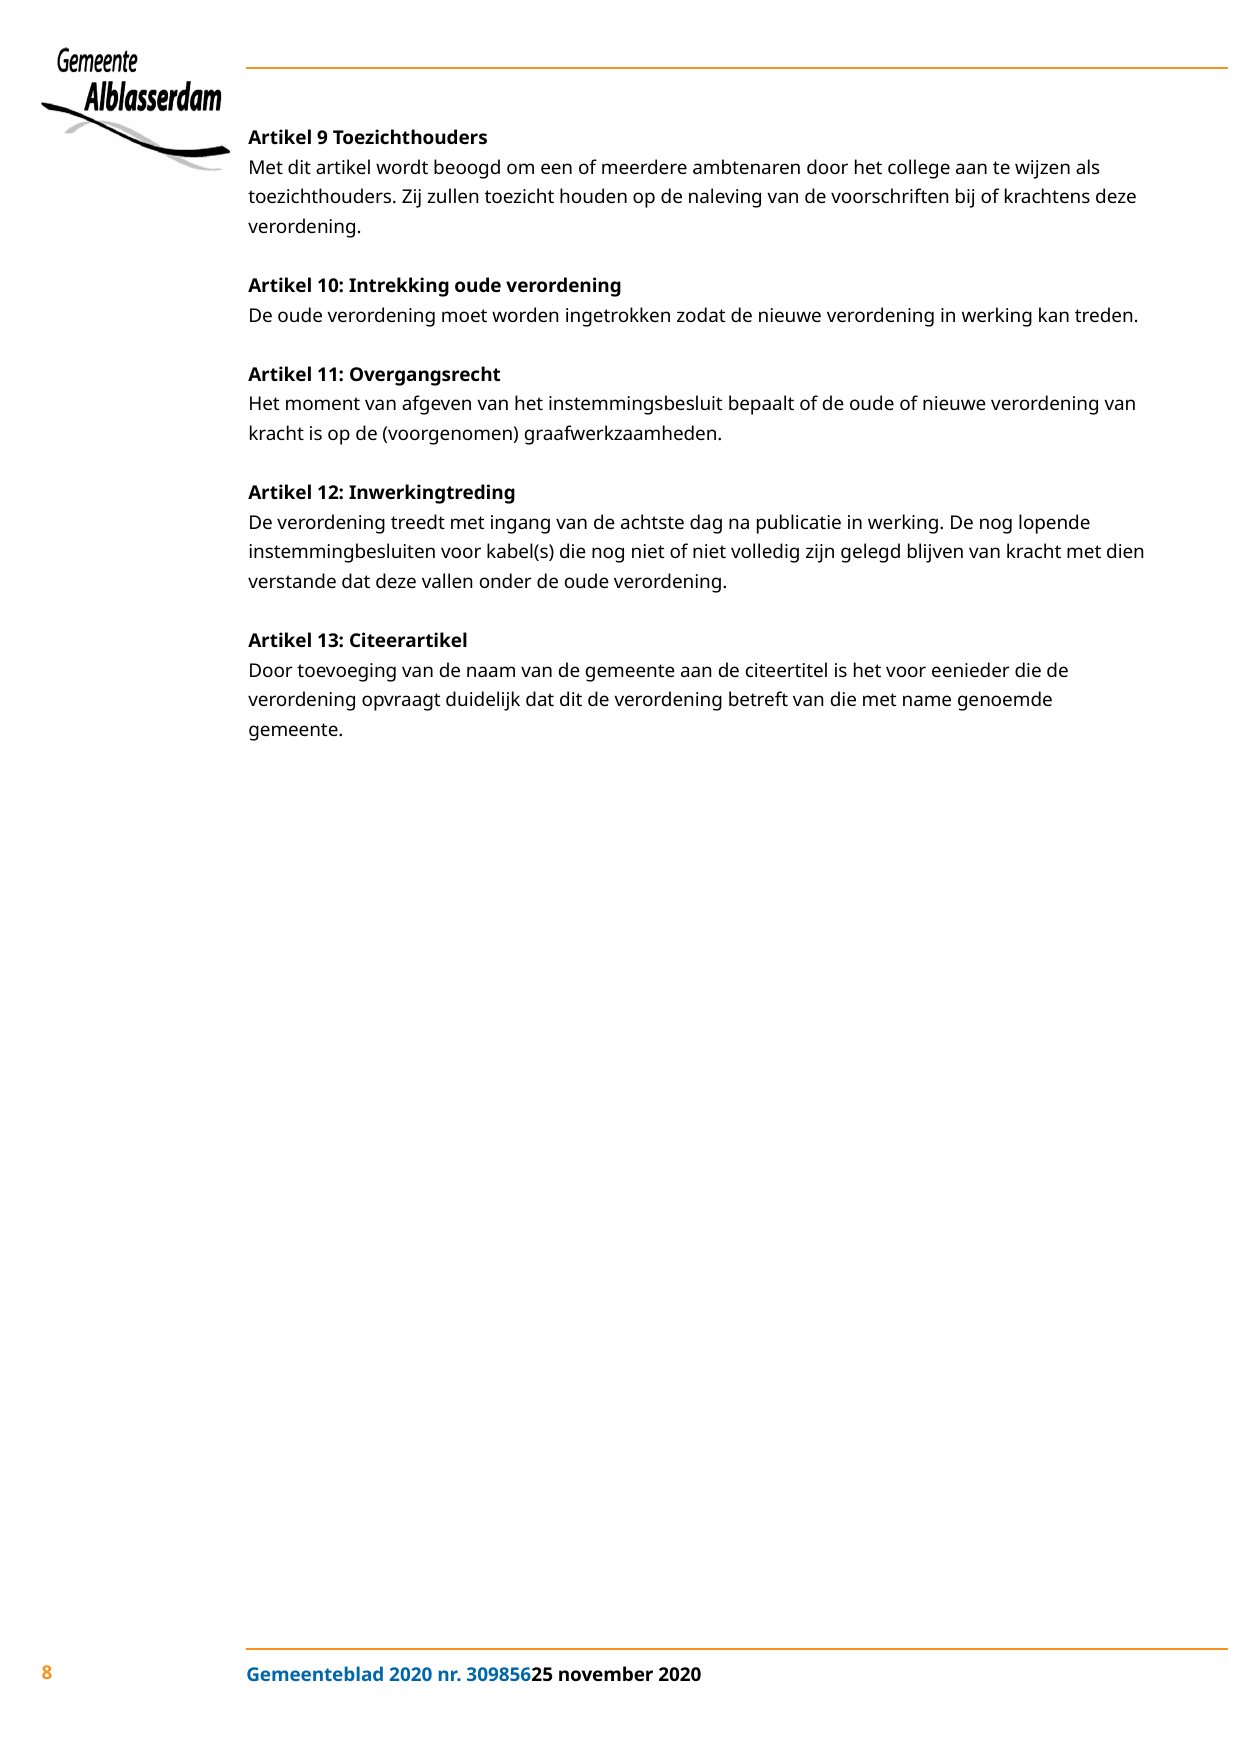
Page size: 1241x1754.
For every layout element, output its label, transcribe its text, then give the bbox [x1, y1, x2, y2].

picture [41, 47, 231, 172]
text Artikel 12: Inwerkingtreding [248, 479, 1152, 505]
text Door toevoeging van de naam van de gemeente aan de citeertitel is het voor eenieder die de verordening opvraagt duidelijk dat dit de verordening betreft van die met name genoemde gemeente. [248, 657, 1152, 742]
text Artikel 9 Toezichthouders [248, 124, 1152, 150]
text Artikel 10: Intrekking oude verordening [248, 272, 1152, 298]
text Artikel 13: Citeerartikel [248, 627, 1152, 653]
text De oude verordening moet worden ingetrokken zodat de nieuwe verordening in werking kan treden. [248, 302, 1152, 328]
text Met dit artikel wordt beoogd om een of meerdere ambtenaren door het college aan te wijzen als toezichthouders. Zij zullen toezicht houden op de naleving van de voorschriften bij of krachtens deze verordening. [248, 154, 1152, 239]
text Artikel 11: Overgangsrecht [248, 361, 1152, 387]
text De verordening treedt met ingang van de achtste dag na publicatie in werking. De nog lopende instemmingbesluiten voor kabel(s) die nog niet of niet volledig zijn gelegd blijven van kracht met dien verstande dat deze vallen onder de oude verordening. [248, 509, 1152, 594]
text Het moment van afgeven van het instemmingsbesluit bepaalt of de oude of nieuwe verordening van kracht is op de (voorgenomen) graafwerkzaamheden. [248, 391, 1152, 446]
